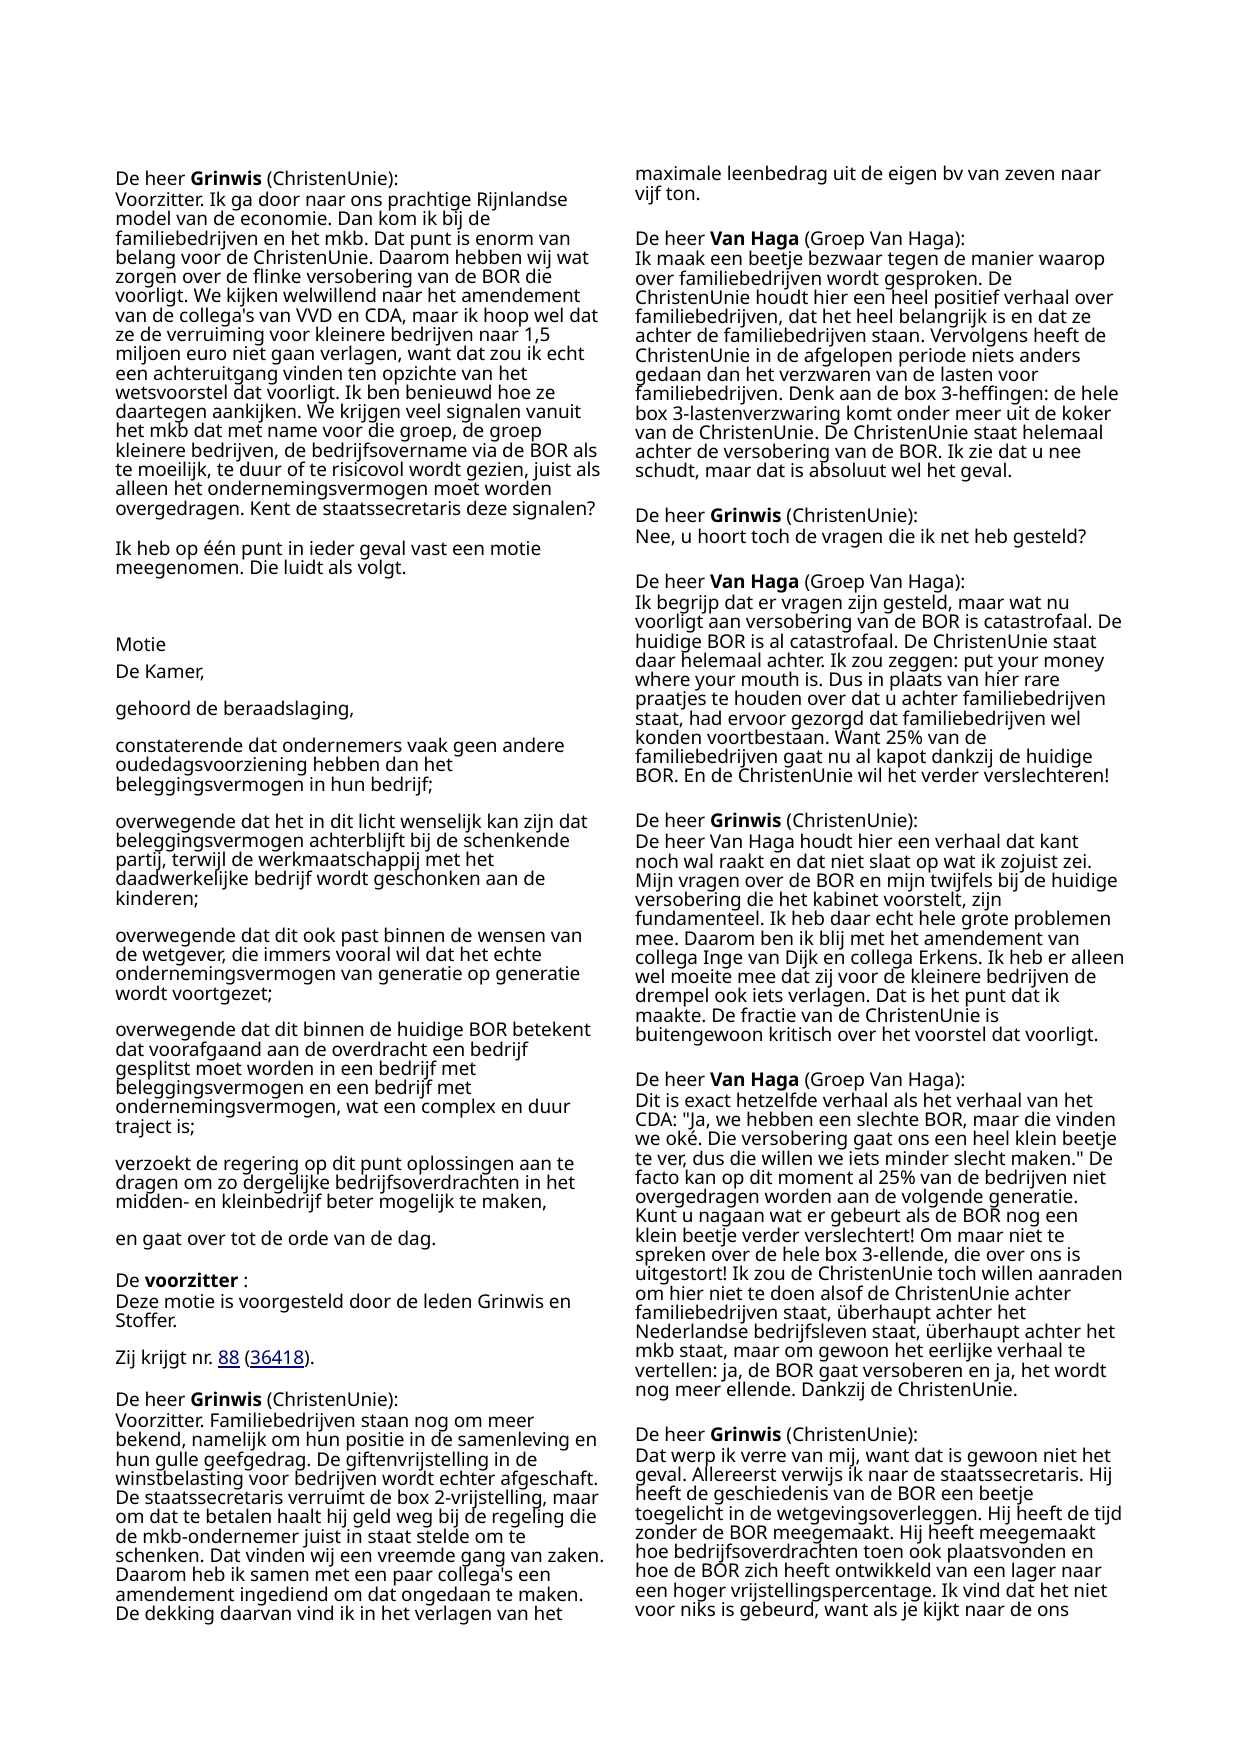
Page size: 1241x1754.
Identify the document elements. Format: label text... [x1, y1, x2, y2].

text Deze motie is voorgesteld door de leden Grinwis en Stoffer. [115, 1293, 605, 1332]
text Ik heb op één punt in ieder geval vast een motie meegenomen. Die luidt als volgt. [115, 539, 605, 578]
text Voorzitter. Ik ga door naar ons prachtige Rijnlandse model van de economie. Dan kom ik bij de familiebedrijven en het mkb. Dat punt is enorm van belang voor de ChristenUnie. Daarom hebben wij wat zorgen over de flinke versobering van de BOR die voorligt. We kijken welwillend naar het amendement van de collega's van VVD en CDA, maar ik hoop wel dat ze de verruiming voor kleinere bedrijven naar 1,5 miljoen euro niet gaan verlagen, want dat zou ik echt een achteruitgang vinden ten opzichte van het wetsvoorstel dat voorligt. Ik ben benieuwd hoe ze daartegen aankijken. We krijgen veel signalen vanuit het mkb dat met name voor die groep, de groep kleinere bedrijven, de bedrijfsovername via de BOR als te moeilijk, te duur of te risicovol wordt gezien, juist als alleen het ondernemingsvermogen moet worden overgedragen. Kent de staatssecretaris deze signalen? [115, 191, 605, 519]
text De heer Van Haga (Groep Van Haga): [635, 225, 1125, 250]
text overwegende dat dit ook past binnen de wensen van de wetgever, die immers vooral wil dat het echte ondernemingsvermogen van generatie op generatie wordt voortgezet; [115, 927, 605, 1004]
text constaterende dat ondernemers vaak geen andere oudedagsvoorziening hebben dan het beleggingsvermogen in hun bedrijf; [115, 737, 605, 795]
text De heer Van Haga (Groep Van Haga): [635, 1066, 1125, 1092]
text Zij krijgt nr. 88 (36418). [115, 1349, 605, 1368]
text De heer Van Haga houdt hier een verhaal dat kant noch wal raakt en dat niet slaat op wat ik zojuist zei. Mijn vragen over de BOR en mijn twijfels bij de huidige versobering die het kabinet voorstelt, zijn fundamenteel. Ik heb daar echt hele grote problemen mee. Daarom ben ik blij met het amendement van collega Inge van Dijk en collega Erkens. Ik heb er alleen wel moeite mee dat zij voor de kleinere bedrijven de drempel ook iets verlagen. Dat is het punt dat ik maakte. De fractie van de ChristenUnie is buitengewoon kritisch over het voorstel dat voorligt. [635, 833, 1125, 1045]
text De heer Grinwis (ChristenUnie): [115, 165, 605, 191]
text Ik maak een beetje bezwaar tegen de manier waarop over familiebedrijven wordt gesproken. De ChristenUnie houdt hier een heel positief verhaal over familiebedrijven, dat het heel belangrijk is en dat ze achter de familiebedrijven staan. Vervolgens heeft de ChristenUnie in de afgelopen periode niets anders gedaan dan het verzwaren van de lasten voor familiebedrijven. Denk aan de box 3-heffingen: de hele box 3-lastenverzwaring komt onder meer uit de koker van de ChristenUnie. De ChristenUnie staat helemaal achter de versobering van de BOR. Ik zie dat u nee schudt, maar dat is absoluut wel het geval. [635, 250, 1125, 482]
text Voorzitter. Familiebedrijven staan nog om meer bekend, namelijk om hun positie in de samenleving en hun gulle geefgedrag. De giftenvrijstelling in de winstbelasting voor bedrijven wordt echter afgeschaft. De staatssecretaris verruimt de box 2-vrijstelling, maar om dat te betalen haalt hij geld weg bij de regeling die de mkb-ondernemer juist in staat stelde om te schenken. Dat vinden wij een vreemde gang van zaken. Daarom heb ik samen met een paar collega's een amendement ingediend om dat ongedaan te maken. De dekking daarvan vind ik in het verlagen van het [115, 1412, 605, 1624]
text Motie [115, 631, 605, 657]
text Dat werp ik verre van mij, want dat is gewoon niet het geval. Allereerst verwijs ik naar de staatssecretaris. Hij heeft de geschiedenis van de BOR een beetje toegelicht in de wetgevingsoverleggen. Hij heeft de tijd zonder de BOR meegemaakt. Hij heeft meegemaakt hoe bedrijfsoverdrachten toen ook plaatsvonden en hoe de BOR zich heeft ontwikkeld van een lager naar een hoger vrijstellingspercentage. Ik vind dat het niet voor niks is gebeurd, want als je kijkt naar de ons [635, 1447, 1125, 1620]
text De heer Grinwis (ChristenUnie): [635, 1421, 1125, 1447]
text gehoord de beraadslaging, [115, 700, 605, 719]
text De heer Grinwis (ChristenUnie): [115, 1386, 605, 1412]
text en gaat over tot de orde van de dag. [115, 1230, 605, 1249]
text maximale leenbedrag uit de eigen bv van zeven naar vijf ton. [635, 165, 1125, 204]
text Nee, u hoort toch de vragen die ik net heb gesteld? [635, 528, 1125, 547]
text De Kamer, [115, 663, 605, 682]
text Dit is exact hetzelfde verhaal als het verhaal van het CDA: "Ja, we hebben een slechte BOR, maar die vinden we oké. Die versobering gaat ons een heel klein beetje te ver, dus die willen we iets minder slecht maken." De facto kan op dit moment al 25% van de bedrijven niet overgedragen worden aan de volgende generatie. Kunt u nagaan wat er gebeurt als de BOR nog een klein beetje verder verslechtert! Om maar niet te spreken over de hele box 3-ellende, die over ons is uitgestort! Ik zou de ChristenUnie toch willen aanraden om hier niet te doen alsof de ChristenUnie achter familiebedrijven staat, überhaupt achter het Nederlandse bedrijfsleven staat, überhaupt achter het mkb staat, maar om gewoon het eerlijke verhaal te vertellen: ja, de BOR gaat versoberen en ja, het wordt nog meer ellende. Dankzij de ChristenUnie. [635, 1092, 1125, 1400]
text verzoekt de regering op dit punt oplossingen aan te dragen om zo dergelijke bedrijfsoverdrachten in het midden- en kleinbedrijf beter mogelijk te maken, [115, 1155, 605, 1213]
text De heer Grinwis (ChristenUnie): [635, 808, 1125, 833]
text De heer Van Haga (Groep Van Haga): [635, 568, 1125, 594]
text De voorzitter : [115, 1267, 605, 1293]
text De heer Grinwis (ChristenUnie): [635, 502, 1125, 528]
text overwegende dat dit binnen de huidige BOR betekent dat voorafgaand aan de overdracht een bedrijf gesplitst moet worden in een bedrijf met beleggingsvermogen en een bedrijf met ondernemingsvermogen, wat een complex en duur traject is; [115, 1021, 605, 1137]
text overwegende dat het in dit licht wenselijk kan zijn dat beleggingsvermogen achterblijft bij de schenkende partij, terwijl de werkmaatschappij met het daadwerkelijke bedrijf wordt geschonken aan de kinderen; [115, 813, 605, 909]
text Ik begrijp dat er vragen zijn gesteld, maar wat nu voorligt aan versobering van de BOR is catastrofaal. De huidige BOR is al catastrofaal. De ChristenUnie staat daar helemaal achter. Ik zou zeggen: put your money where your mouth is. Dus in plaats van hier rare praatjes te houden over dat u achter familiebedrijven staat, had ervoor gezorgd dat familiebedrijven wel konden voortbestaan. Want 25% van de familiebedrijven gaat nu al kapot dankzij de huidige BOR. En de ChristenUnie wil het verder verslechteren! [635, 594, 1125, 787]
